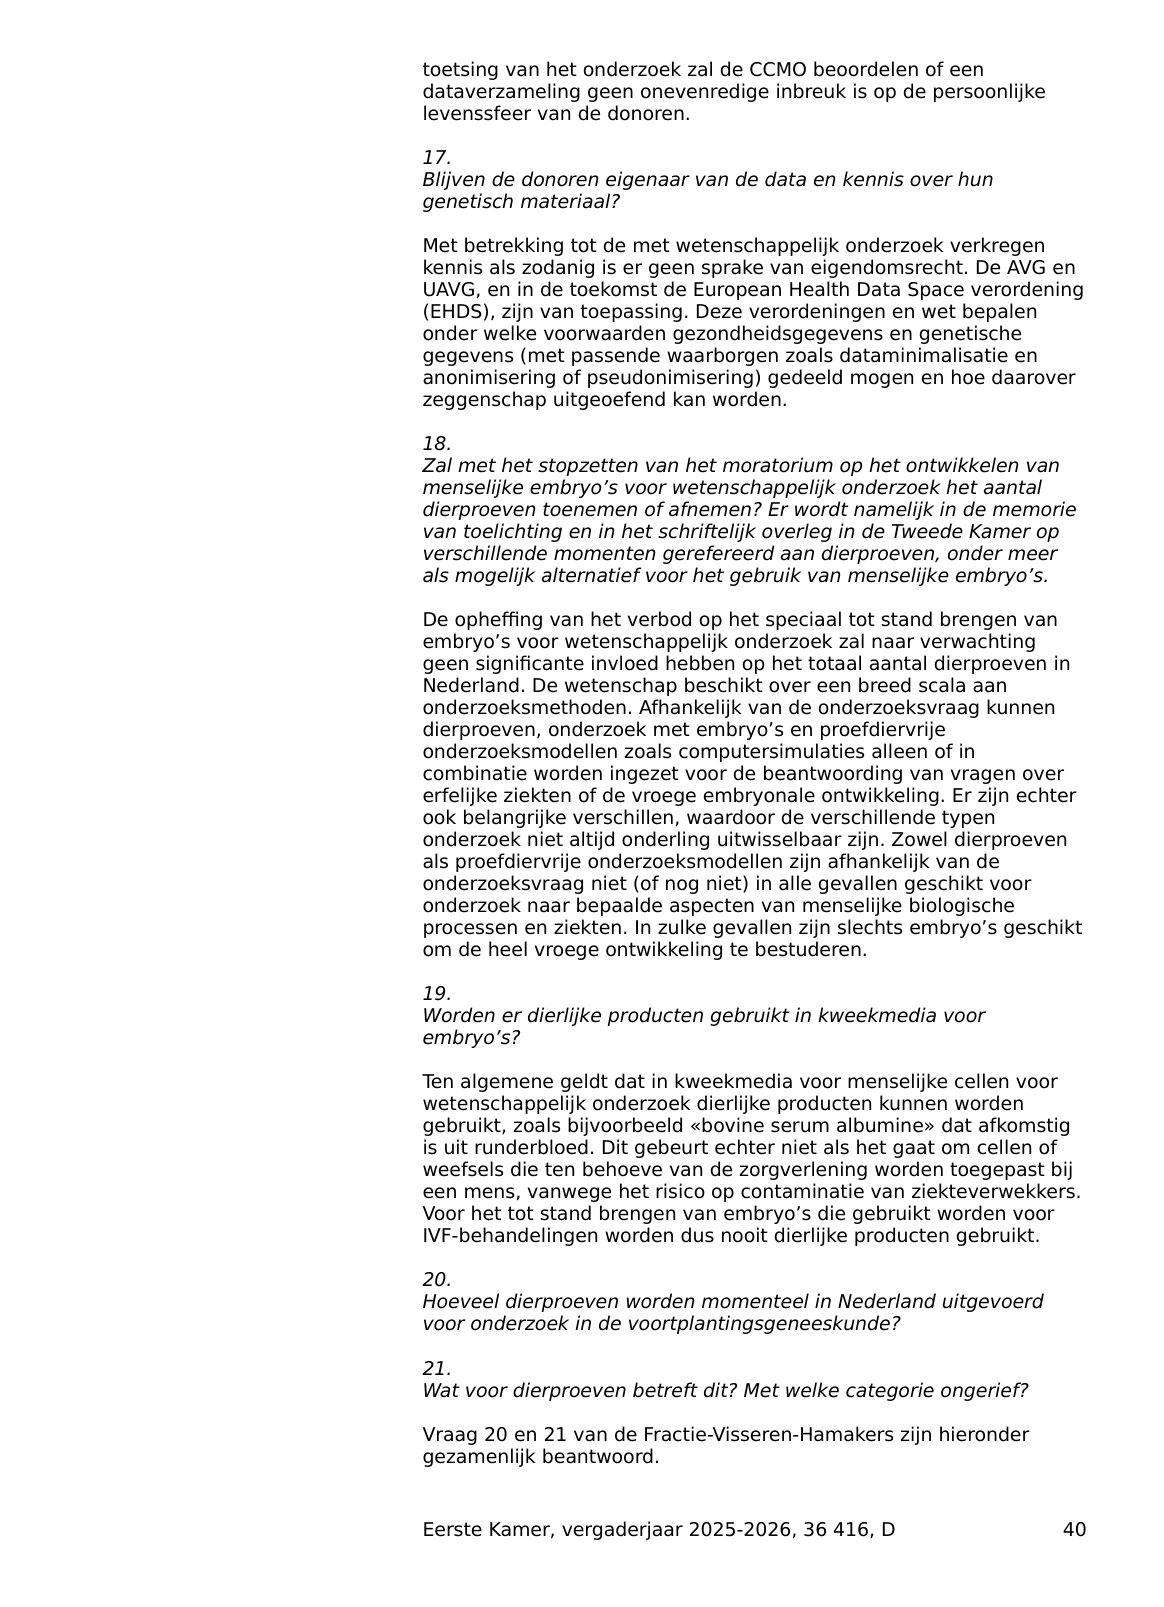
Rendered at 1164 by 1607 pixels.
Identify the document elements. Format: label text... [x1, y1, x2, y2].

text Ten algemene geldt dat in kweekmedia voor menselijke cellen voor wetenschappelijk onderzoek dierlijke producten kunnen worden gebruikt, zoals bijvoorbeeld «bovine serum albumine» dat afkomstig is uit runderbloed. Dit gebeurt echter niet als het gaat om cellen of weefsels die ten behoeve van de zorgverlening worden toegepast bij een mens, vanwege het risico op contaminatie van ziekteverwekkers. Voor het tot stand brengen van embryo’s die gebruikt worden voor IVF-behandelingen worden dus nooit dierlijke producten gebruikt. [422, 1071, 1087, 1247]
text 21. [422, 1357, 1087, 1379]
text 18. [422, 433, 1087, 455]
text 17. [422, 147, 1087, 169]
text Wat voor dierproeven betreft dit? Met welke categorie ongerief? [422, 1379, 1087, 1401]
text Hoeveel dierproeven worden momenteel in Nederland uitgevoerd voor onderzoek in de voortplantingsgeneeskunde? [422, 1291, 1087, 1335]
text toetsing van het onderzoek zal de CCMO beoordelen of een dataverzameling geen onevenredige inbreuk is op de persoonlijke levenssfeer van de donoren. [422, 59, 1087, 125]
text De opheffing van het verbod op het speciaal tot stand brengen van embryo’s voor wetenschappelijk onderzoek zal naar verwachting geen significante invloed hebben op het totaal aantal dierproeven in Nederland. De wetenschap beschikt over een breed scala aan onderzoeksmethoden. Afhankelijk van de onderzoeksvraag kunnen dierproeven, onderzoek met embryo’s en proefdiervrije onderzoeksmodellen zoals computersimulaties alleen of in combinatie worden ingezet voor de beantwoording van vragen over erfelijke ziekten of de vroege embryonale ontwikkeling. Er zijn echter ook belangrijke verschillen, waardoor de verschillende typen onderzoek niet altijd onderling uitwisselbaar zijn. Zowel dierproeven als proefdiervrije onderzoeksmodellen zijn afhankelijk van de onderzoeksvraag niet (of nog niet) in alle gevallen geschikt voor onderzoek naar bepaalde aspecten van menselijke biologische processen en ziekten. In zulke gevallen zijn slechts embryo’s geschikt om de heel vroege ontwikkeling te bestuderen. [422, 609, 1087, 961]
text Zal met het stopzetten van het moratorium op het ontwikkelen van menselijke embryo’s voor wetenschappelijk onderzoek het aantal dierproeven toenemen of afnemen? Er wordt namelijk in de memorie van toelichting en in het schriftelijk overleg in de Tweede Kamer op verschillende momenten gerefereerd aan dierproeven, onder meer als mogelijk alternatief voor het gebruik van menselijke embryo’s. [422, 455, 1087, 587]
text Blijven de donoren eigenaar van de data en kennis over hun genetisch materiaal? [422, 169, 1087, 213]
text 20. [422, 1269, 1087, 1291]
text Worden er dierlijke producten gebruikt in kweekmedia voor embryo’s? [422, 1005, 1087, 1049]
text Vraag 20 en 21 van de Fractie-Visseren-Hamakers zijn hieronder gezamenlijk beantwoord. [422, 1424, 1087, 1468]
text Met betrekking tot de met wetenschappelijk onderzoek verkregen kennis als zodanig is er geen sprake van eigendomsrecht. De AVG en UAVG, en in de toekomst de European Health Data Space verordening (EHDS), zijn van toepassing. Deze verordeningen en wet bepalen onder welke voorwaarden gezondheidsgegevens en genetische gegevens (met passende waarborgen zoals dataminimalisatie en anonimisering of pseudonimisering) gedeeld mogen en hoe daarover zeggenschap uitgeoefend kan worden. [422, 235, 1087, 411]
text 19. [422, 983, 1087, 1005]
